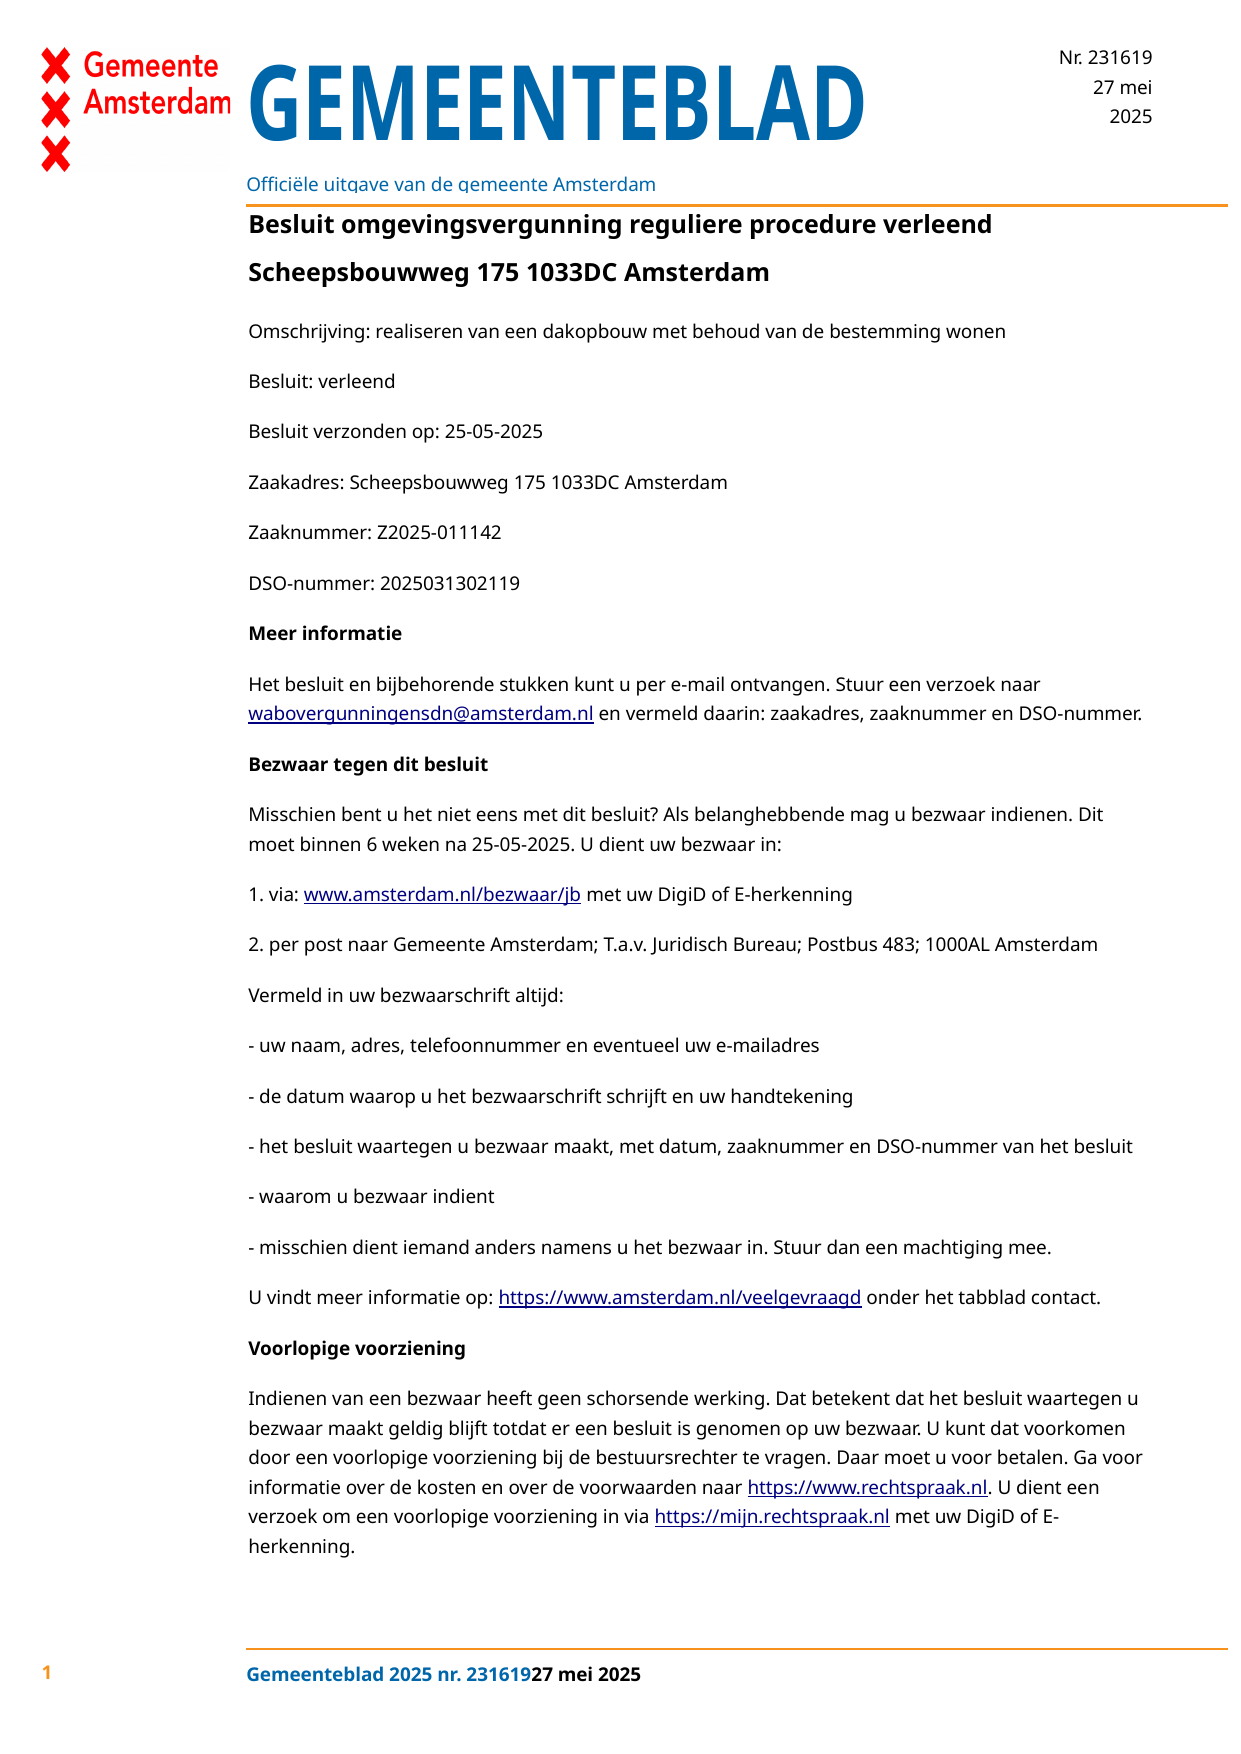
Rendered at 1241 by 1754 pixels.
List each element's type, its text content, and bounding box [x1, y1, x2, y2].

text Omschrijving: realiseren van een dakopbouw met behoud van de bestemming wonen [248, 318, 1152, 344]
text - misschien dient iemand anders namens u het bezwaar in. Stuur dan een machtiging mee. [248, 1234, 1152, 1260]
text Besluit omgevingsvergunning reguliere procedure verleend Scheepsbouwweg 175 1033DC Amsterdam [248, 207, 1152, 288]
text Het besluit en bijbehorende stukken kunt u per e-mail ontvangen. Stuur een verzoek naar wabovergunningensdn@amsterdam.nl en vermeld daarin: zaakadres, zaaknummer en DSO-nummer. [248, 671, 1152, 726]
text Misschien bent u het niet eens met dit besluit? Als belanghebbende mag u bezwaar indienen. Dit moet binnen 6 weken na 25-05-2025. U dient uw bezwaar in: [248, 801, 1152, 857]
text 1. via: www.amsterdam.nl/bezwaar/jb met uw DigiD of E-herkenning [248, 881, 1152, 907]
text Indienen van een bezwaar heeft geen schorsende werking. Dat betekent dat het besluit waartegen u bezwaar maakt geldig blijft totdat er een besluit is genomen op uw bezwaar. U kunt dat voorkomen door een voorlopige voorziening bij de bestuursrechter te vragen. Daar moet u voor betalen. Ga voor informatie over de kosten en over de voorwaarden naar https://www.rechtspraak.nl. U dient een verzoek om een voorlopige voorziening in via https://mijn.rechtspraak.nl met uw DigiD of E-herkenning. [248, 1385, 1152, 1559]
text Meer informatie [248, 620, 1152, 646]
text - uw naam, adres, telefoonnummer en eventueel uw e-mailadres [248, 1032, 1152, 1058]
text Bezwaar tegen dit besluit [248, 751, 1152, 777]
picture [41, 47, 231, 172]
text Zaaknummer: Z2025-011142 [248, 519, 1152, 545]
text Vermeld in uw bezwaarschrift altijd: [248, 982, 1152, 1008]
text U vindt meer informatie op: https://www.amsterdam.nl/veelgevraagd onder het tabblad contact. [248, 1284, 1152, 1310]
text DSO-nummer: 2025031302119 [248, 570, 1152, 596]
text - waarom u bezwaar indient [248, 1184, 1152, 1209]
text Besluit: verleend [248, 368, 1152, 394]
text - het besluit waartegen u bezwaar maakt, met datum, zaaknummer en DSO-nummer van het besluit [248, 1133, 1152, 1159]
text Zaakadres: Scheepsbouwweg 175 1033DC Amsterdam [248, 469, 1152, 495]
text Voorlopige voorziening [248, 1335, 1152, 1361]
text Besluit verzonden op: 25-05-2025 [248, 419, 1152, 444]
text - de datum waarop u het bezwaarschrift schrijft en uw handtekening [248, 1083, 1152, 1109]
text 2. per post naar Gemeente Amsterdam; T.a.v. Juridisch Bureau; Postbus 483; 1000AL Amsterdam [248, 932, 1152, 957]
